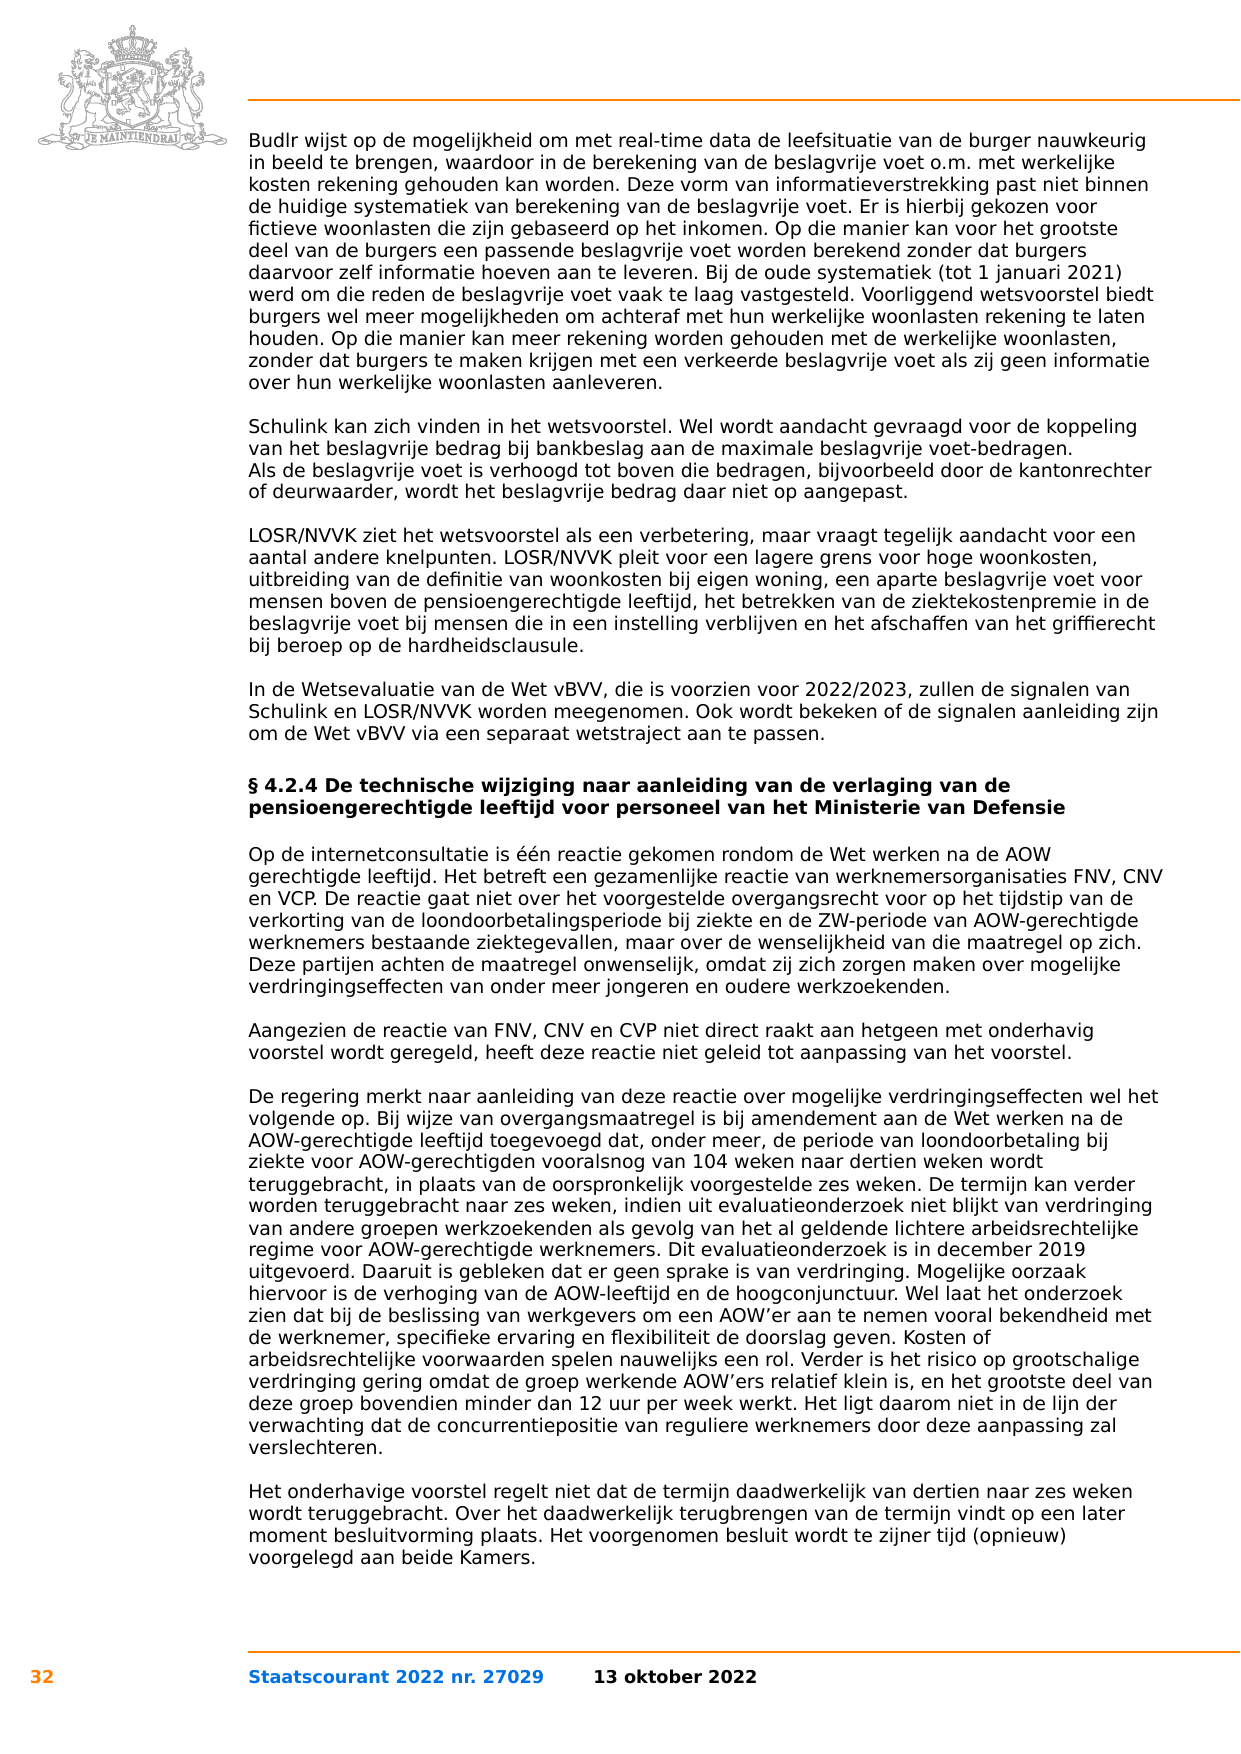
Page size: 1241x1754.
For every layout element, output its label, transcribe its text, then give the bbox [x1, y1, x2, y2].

text Als de beslagvrije voet is verhoogd tot boven die bedragen, bijvoorbeeld door de kantonrechter of deurwaarder, wordt het beslagvrije bedrag daar niet op aangepast. [248, 459, 1163, 503]
text Het onderhavige voorstel regelt niet dat de termijn daadwerkelijk van dertien naar zes weken wordt teruggebracht. Over het daadwerkelijk terugbrengen van de termijn vindt op een later moment besluitvorming plaats. Het voorgenomen besluit wordt te zijner tijd (opnieuw) voorgelegd aan beide Kamers. [248, 1481, 1163, 1569]
subtitle § 4.2.4 De technische wijziging naar aanleiding van de verlaging van de pensioengerechtigde leeftijd voor personeel van het Ministerie van Defensie [248, 775, 1163, 819]
text In de Wetsevaluatie van de Wet vBVV, die is voorzien voor 2022/2023, zullen de signalen van Schulink en LOSR/NVVK worden meegenomen. Ook wordt bekeken of de signalen aanleiding zijn om de Wet vBVV via een separaat wetstraject aan te passen. [248, 679, 1163, 745]
picture [38, 25, 227, 150]
text LOSR/NVVK ziet het wetsvoorstel als een verbetering, maar vraagt tegelijk aandacht voor een aantal andere knelpunten. LOSR/NVVK pleit voor een lagere grens voor hoge woonkosten, uitbreiding van de definitie van woonkosten bij eigen woning, een aparte beslagvrije voet voor mensen boven de pensioengerechtigde leeftijd, het betrekken van de ziektekostenpremie in de beslagvrije voet bij mensen die in een instelling verblijven en het afschaffen van het griffierecht bij beroep op de hardheidsclausule. [248, 525, 1163, 657]
text Op de internetconsultatie is één reactie gekomen rondom de Wet werken na de AOW gerechtigde leeftijd. Het betreft een gezamenlijke reactie van werknemersorganisaties FNV, CNV en VCP. De reactie gaat niet over het voorgestelde overgangsrecht voor op het tijdstip van de verkorting van de loondoorbetalingsperiode bij ziekte en de ZW-periode van AOW-gerechtigde werknemers bestaande ziektegevallen, maar over de wenselijkheid van die maatregel op zich. Deze partijen achten de maatregel onwenselijk, omdat zij zich zorgen maken over mogelijke verdringingseffecten van onder meer jongeren en oudere werkzoekenden. [248, 844, 1163, 998]
text Aangezien de reactie van FNV, CNV en CVP niet direct raakt aan hetgeen met onderhavig voorstel wordt geregeld, heeft deze reactie niet geleid tot aanpassing van het voorstel. [248, 1020, 1163, 1064]
text De regering merkt naar aanleiding van deze reactie over mogelijke verdringingseffecten wel het volgende op. Bij wijze van overgangsmaatregel is bij amendement aan de Wet werken na de AOW-gerechtigde leeftijd toegevoegd dat, onder meer, de periode van loondoorbetaling bij ziekte voor AOW-gerechtigden vooralsnog van 104 weken naar dertien weken wordt teruggebracht, in plaats van de oorspronkelijk voorgestelde zes weken. De termijn kan verder worden teruggebracht naar zes weken, indien uit evaluatieonderzoek niet blijkt van verdringing van andere groepen werkzoekenden als gevolg van het al geldende lichtere arbeidsrechtelijke regime voor AOW-gerechtigde werknemers. Dit evaluatieonderzoek is in december 2019 uitgevoerd. Daaruit is gebleken dat er geen sprake is van verdringing. Mogelijke oorzaak hiervoor is de verhoging van de AOW-leeftijd en de hoogconjunctuur. Wel laat het onderzoek zien dat bij de beslissing van werkgevers om een AOW’er aan te nemen vooral bekendheid met de werknemer, specifieke ervaring en flexibiliteit de doorslag geven. Kosten of arbeidsrechtelijke voorwaarden spelen nauwelijks een rol. Verder is het risico op grootschalige verdringing gering omdat de groep werkende AOW’ers relatief klein is, en het grootste deel van deze groep bovendien minder dan 12 uur per week werkt. Het ligt daarom niet in de lijn der verwachting dat de concurrentiepositie van reguliere werknemers door deze aanpassing zal verslechteren. [248, 1086, 1163, 1459]
text Budlr wijst op de mogelijkheid om met real-time data de leefsituatie van de burger nauwkeurig in beeld te brengen, waardoor in de berekening van de beslagvrije voet o.m. met werkelijke kosten rekening gehouden kan worden. Deze vorm van informatieverstrekking past niet binnen de huidige systematiek van berekening van de beslagvrije voet. Er is hierbij gekozen voor fictieve woonlasten die zijn gebaseerd op het inkomen. Op die manier kan voor het grootste deel van de burgers een passende beslagvrije voet worden berekend zonder dat burgers daarvoor zelf informatie hoeven aan te leveren. Bij de oude systematiek (tot 1 januari 2021) werd om die reden de beslagvrije voet vaak te laag vastgesteld. Voorliggend wetsvoorstel biedt burgers wel meer mogelijkheden om achteraf met hun werkelijke woonlasten rekening te laten houden. Op die manier kan meer rekening worden gehouden met de werkelijke woonlasten, zonder dat burgers te maken krijgen met een verkeerde beslagvrije voet als zij geen informatie over hun werkelijke woonlasten aanleveren. [248, 130, 1163, 394]
text Schulink kan zich vinden in het wetsvoorstel. Wel wordt aandacht gevraagd voor de koppeling van het beslagvrije bedrag bij bankbeslag aan de maximale beslagvrije voet-bedragen. [248, 416, 1163, 459]
